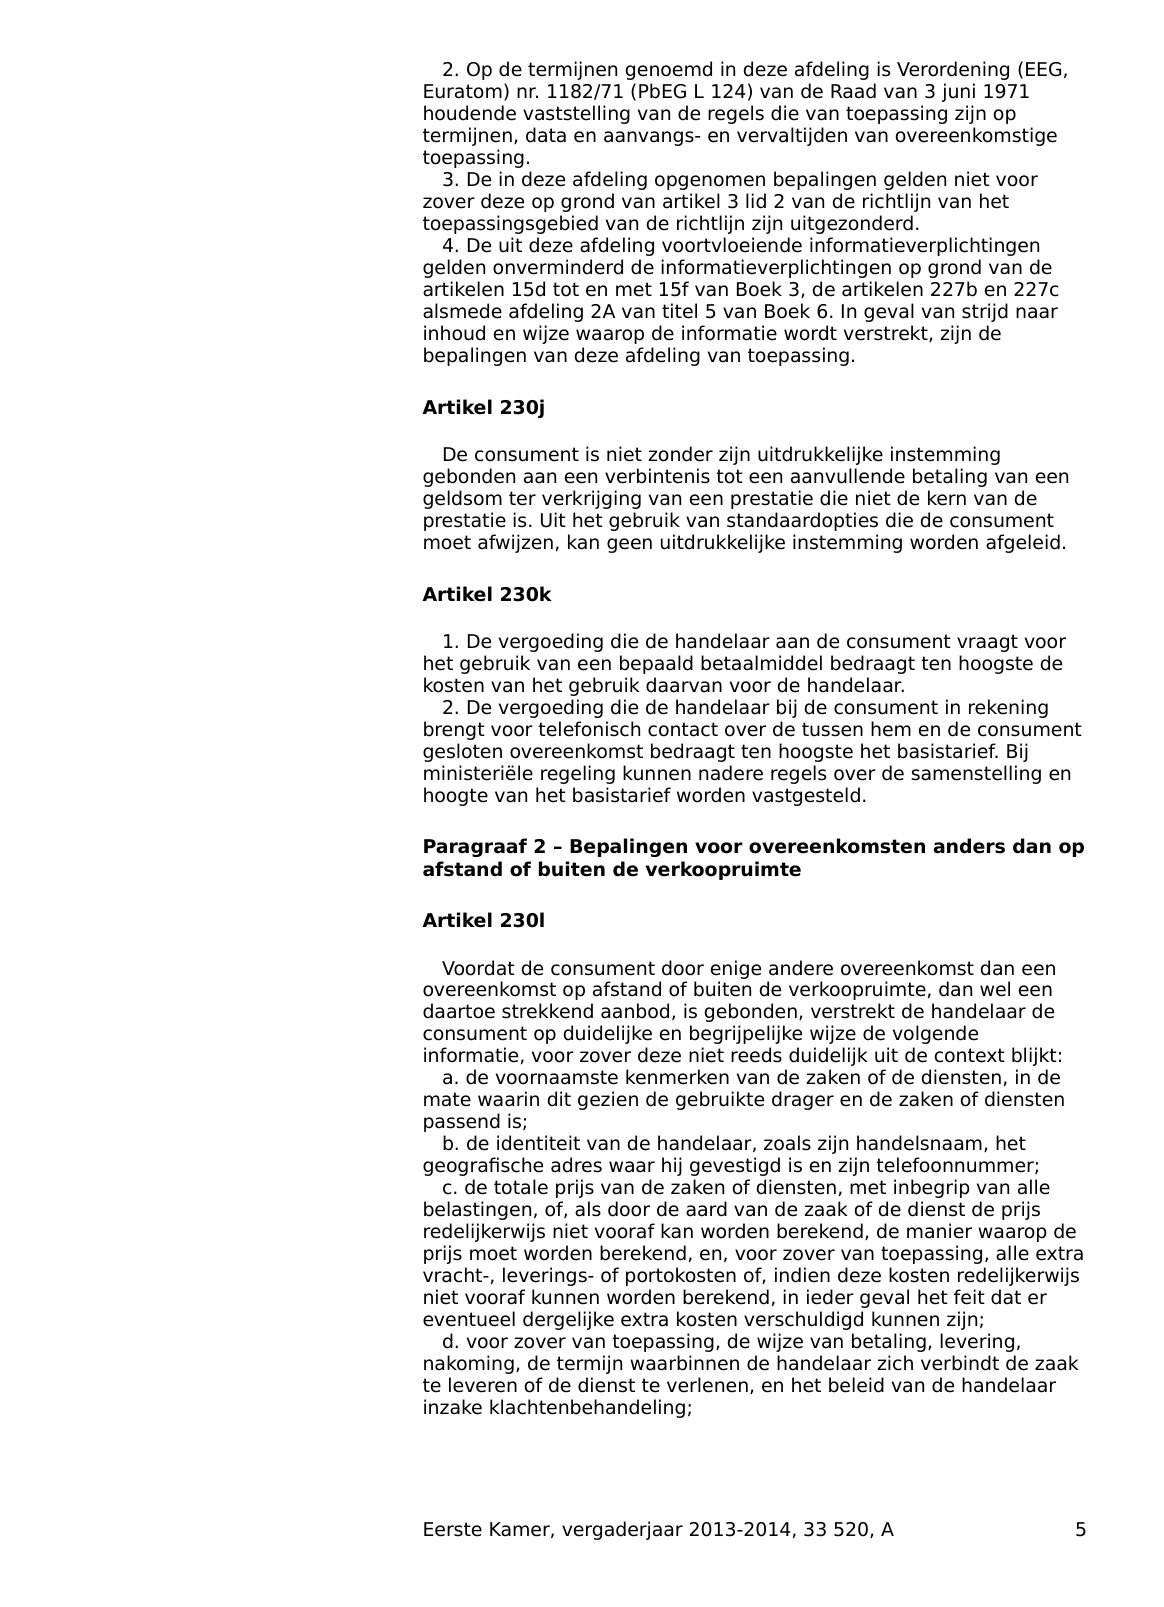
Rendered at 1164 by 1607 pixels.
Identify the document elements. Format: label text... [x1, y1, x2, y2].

subtitle Paragraaf 2 – Bepalingen voor overeenkomsten anders dan op afstand of buiten de verkoopruimte [422, 836, 1087, 880]
text De consument is niet zonder zijn uitdrukkelijke instemming gebonden aan een verbintenis tot een aanvullende betaling van een geldsom ter verkrijging van een prestatie die niet de kern van de prestatie is. Uit het gebruik van standaardopties die de consument moet afwijzen, kan geen uitdrukkelijke instemming worden afgeleid. [422, 444, 1087, 554]
text b. de identiteit van de handelaar, zoals zijn handelsnaam, het geografische adres waar hij gevestigd is en zijn telefoonnummer; [422, 1133, 1087, 1177]
text 2. Op de termijnen genoemd in deze afdeling is Verordening (EEG, Euratom) nr. 1182/71 (PbEG L 124) van de Raad van 3 juni 1971 houdende vaststelling van de regels die van toepassing zijn op termijnen, data en aanvangs- en vervaltijden van overeenkomstige toepassing. [422, 59, 1087, 169]
text a. de voornaamste kenmerken van de zaken of de diensten, in de mate waarin dit gezien de gebruikte drager en de zaken of diensten passend is; [422, 1067, 1087, 1133]
text 4. De uit deze afdeling voortvloeiende informatieverplichtingen gelden onverminderd de informatieverplichtingen op grond van de artikelen 15d tot en met 15f van Boek 3, de artikelen 227b en 227c alsmede afdeling 2A van titel 5 van Boek 6. In geval van strijd naar inhoud en wijze waarop de informatie wordt verstrekt, zijn de bepalingen van deze afdeling van toepassing. [422, 235, 1087, 367]
subtitle Artikel 230l [422, 910, 1087, 932]
text 1. De vergoeding die de handelaar aan de consument vraagt voor het gebruik van een bepaald betaalmiddel bedraagt ten hoogste de kosten van het gebruik daarvan voor de handelaar. [422, 631, 1087, 697]
subtitle Artikel 230k [422, 584, 1087, 606]
text Voordat de consument door enige andere overeenkomst dan een overeenkomst op afstand of buiten de verkoopruimte, dan wel een daartoe strekkend aanbod, is gebonden, verstrekt de handelaar de consument op duidelijke en begrijpelijke wijze de volgende informatie, voor zover deze niet reeds duidelijk uit de context blijkt: [422, 957, 1087, 1067]
text 2. De vergoeding die de handelaar bij de consument in rekening brengt voor telefonisch contact over de tussen hem en de consument gesloten overeenkomst bedraagt ten hoogste het basistarief. Bij ministeriële regeling kunnen nadere regels over de samenstelling en hoogte van het basistarief worden vastgesteld. [422, 697, 1087, 806]
text 3. De in deze afdeling opgenomen bepalingen gelden niet voor zover deze op grond van artikel 3 lid 2 van de richtlijn van het toepassingsgebied van de richtlijn zijn uitgezonderd. [422, 169, 1087, 235]
text d. voor zover van toepassing, de wijze van betaling, levering, nakoming, de termijn waarbinnen de handelaar zich verbindt de zaak te leveren of de dienst te verlenen, en het beleid van de handelaar inzake klachtenbehandeling; [422, 1331, 1087, 1419]
subtitle Artikel 230j [422, 397, 1087, 419]
text c. de totale prijs van de zaken of diensten, met inbegrip van alle belastingen, of, als door de aard van de zaak of de dienst de prijs redelijkerwijs niet vooraf kan worden berekend, de manier waarop de prijs moet worden berekend, en, voor zover van toepassing, alle extra vracht-, leverings- of portokosten of, indien deze kosten redelijkerwijs niet vooraf kunnen worden berekend, in ieder geval het feit dat er eventueel dergelijke extra kosten verschuldigd kunnen zijn; [422, 1177, 1087, 1331]
